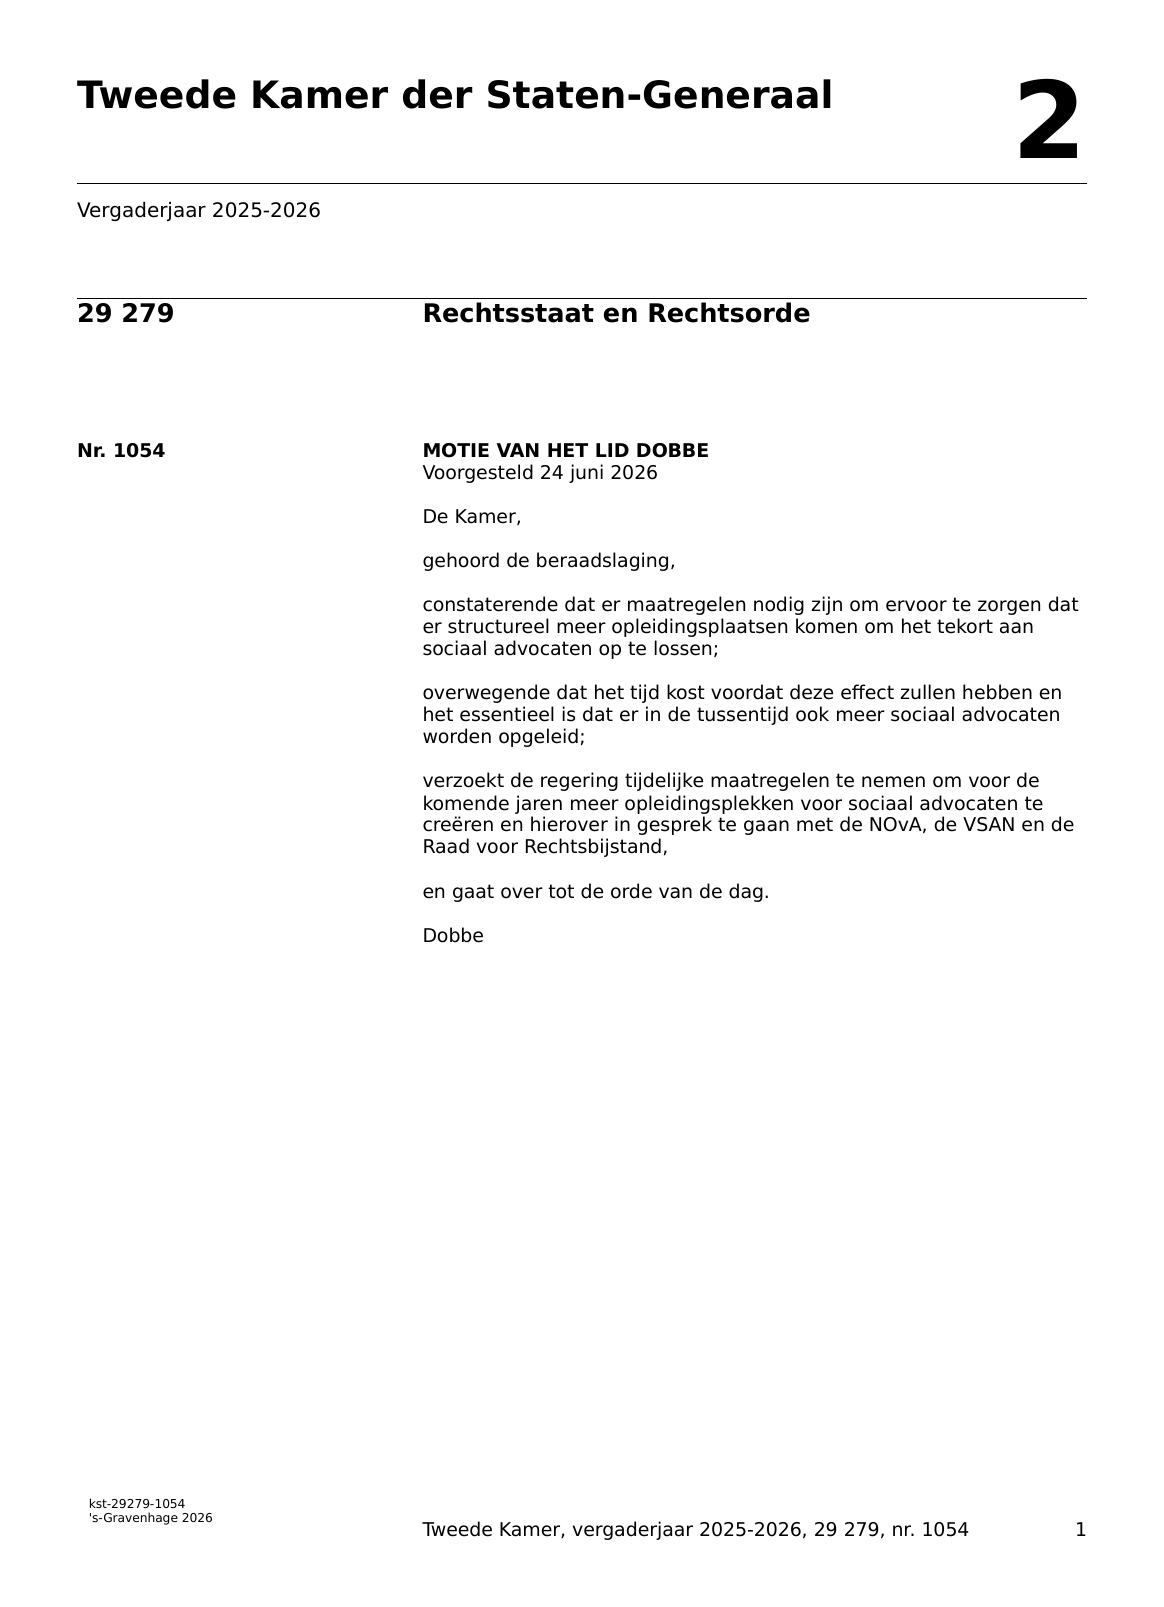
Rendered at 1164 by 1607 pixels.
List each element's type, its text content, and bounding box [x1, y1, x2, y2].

text De Kamer, [422, 506, 1087, 528]
subtitle Nr. 1054 MOTIE VAN HET LID DOBBE [77, 440, 1087, 462]
text gehoord de beraadslaging, [422, 550, 1087, 572]
text Voorgesteld 24 juni 2026 [422, 462, 1087, 484]
text en gaat over tot de orde van de dag. [422, 881, 1087, 902]
text verzoekt de regering tijdelijke maatregelen te nemen om voor de komende jaren meer opleidingsplekken voor sociaal advocaten te creëren en hierover in gesprek te gaan met de NOvA, de VSAN en de Raad voor Rechtsbijstand, [422, 770, 1087, 858]
text constaterende dat er maatregelen nodig zijn om ervoor te zorgen dat er structureel meer opleidingsplaatsen komen om het tekort aan sociaal advocaten op te lossen; [422, 594, 1087, 660]
text overwegende dat het tijd kost voordat deze effect zullen hebben en het essentieel is dat er in de tussentijd ook meer sociaal advocaten worden opgeleid; [422, 682, 1087, 748]
subtitle 29 279 Rechtsstaat en Rechtsorde [77, 299, 1087, 329]
table_header 2 [886, 59, 1087, 183]
text kst-29279-1054 [88, 1497, 323, 1511]
table_header Tweede Kamer der Staten-Generaal [77, 59, 886, 183]
table_cell Vergaderjaar 2025-2026 [77, 184, 1087, 298]
text Dobbe [422, 925, 1087, 947]
text 's-Gravenhage 2026 [88, 1511, 323, 1525]
